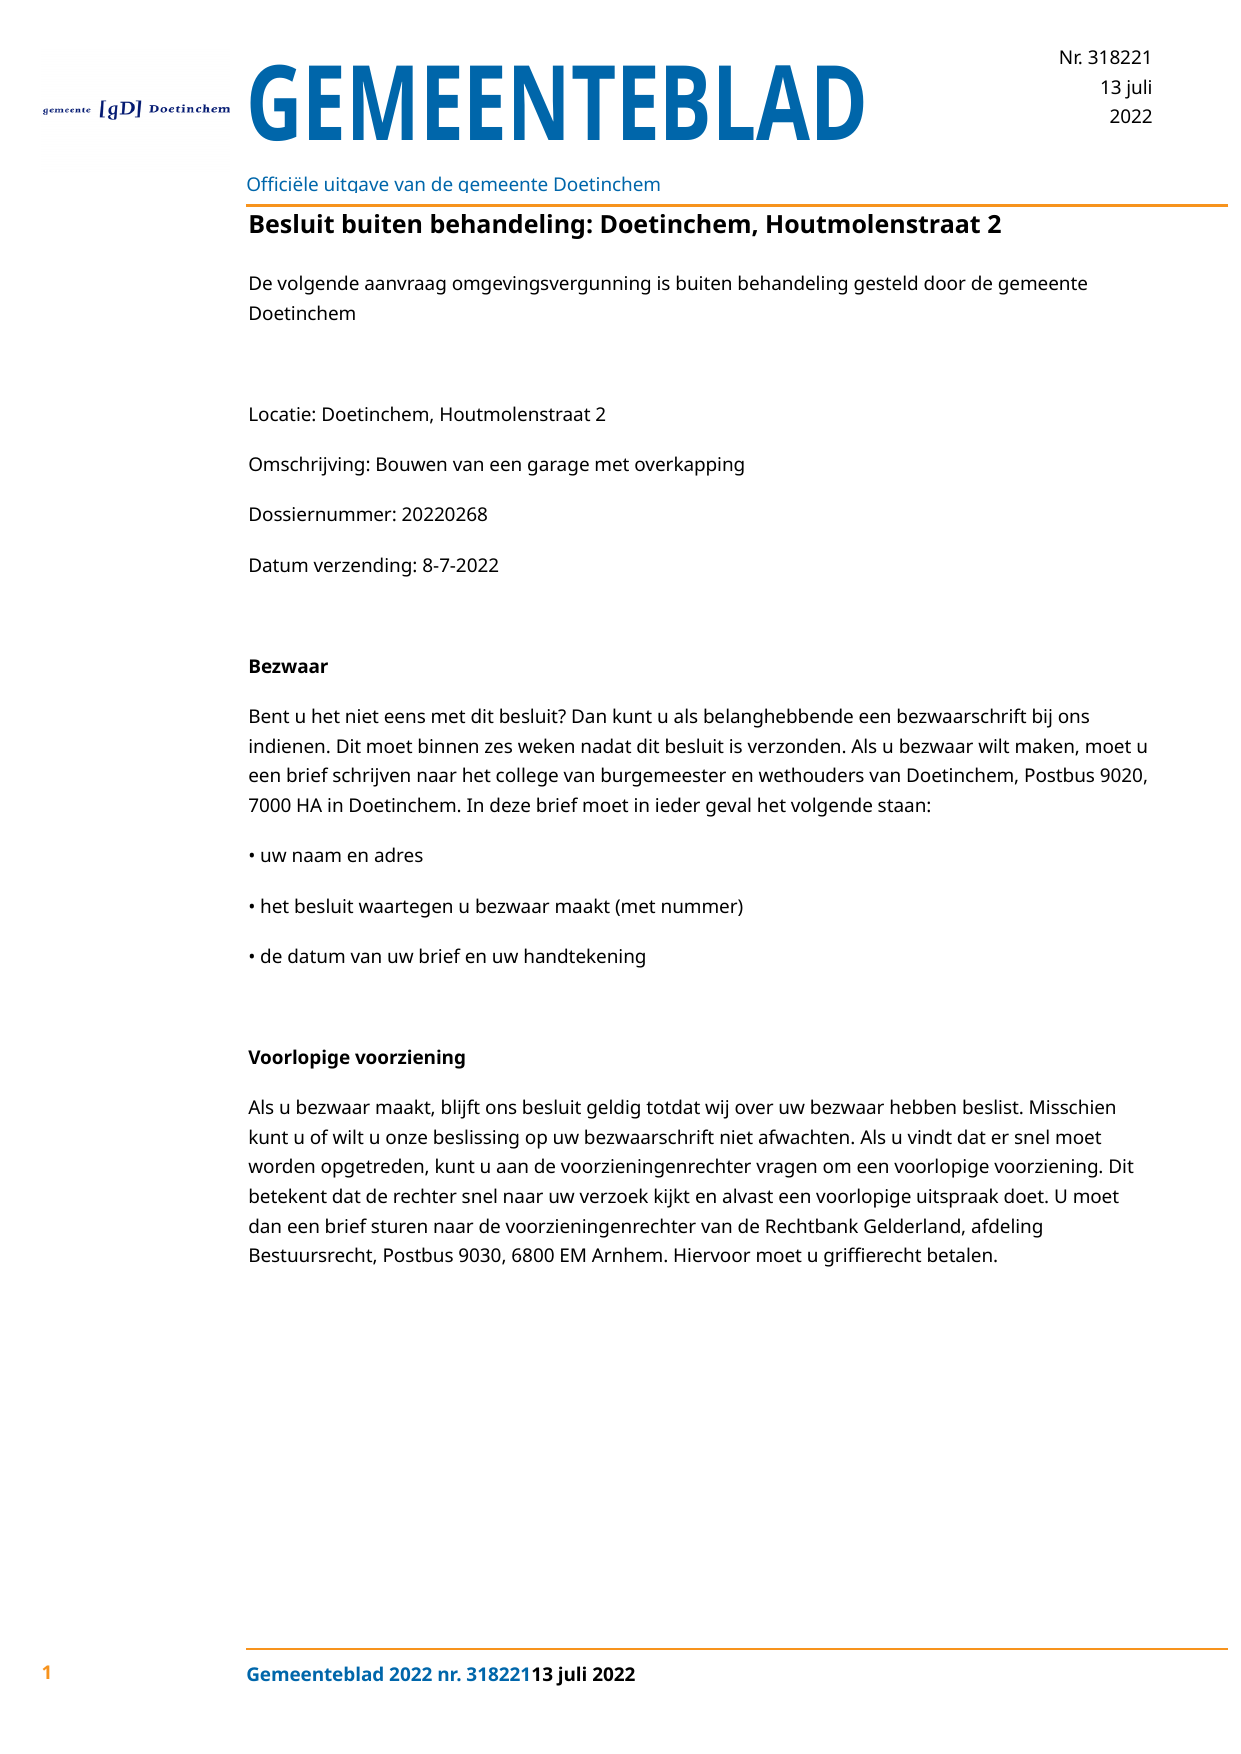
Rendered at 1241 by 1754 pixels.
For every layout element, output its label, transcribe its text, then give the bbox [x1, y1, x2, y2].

text Locatie: Doetinchem, Houtmolenstraat 2 [248, 401, 1152, 426]
text Besluit buiten behandeling: Doetinchem, Houtmolenstraat 2 [248, 207, 1152, 241]
text Dossiernummer: 20220268 [248, 502, 1152, 527]
text Omschrijving: Bouwen van een garage met overkapping [248, 451, 1152, 477]
text Voorlopige voorziening [248, 1044, 1152, 1070]
text • het besluit waartegen u bezwaar maakt (met nummer) [248, 893, 1152, 918]
text • uw naam en adres [248, 842, 1152, 868]
text Datum verzending: 8-7-2022 [248, 552, 1152, 578]
text Bezwaar [248, 653, 1152, 678]
text Als u bezwaar maakt, blijft ons besluit geldig totdat wij over uw bezwaar hebben beslist. Misschien kunt u of wilt u onze beslissing op uw bezwaarschrift niet afwachten. Als u vindt dat er snel moet worden opgetreden, kunt u aan de voorzieningenrechter vragen om een voorlopige voorziening. Dit betekent dat de rechter snel naar uw verzoek kijkt en alvast een voorlopige uitspraak doet. U moet dan een brief sturen naar de voorzieningenrechter van de Rechtbank Gelderland, afdeling Bestuursrecht, Postbus 9030, 6800 EM Arnhem. Hiervoor moet u griffierecht betalen. [248, 1094, 1152, 1268]
text Bent u het niet eens met dit besluit? Dan kunt u als belanghebbende een bezwaarschrift bij ons indienen. Dit moet binnen zes weken nadat dit besluit is verzonden. Als u bezwaar wilt maken, moet u een brief schrijven naar het college van burgemeester en wethouders van Doetinchem, Postbus 9020, 7000 HA in Doetinchem. In deze brief moet in ieder geval het volgende staan: [248, 703, 1152, 818]
text De volgende aanvraag omgevingsvergunning is buiten behandeling gesteld door de gemeente Doetinchem [248, 270, 1152, 326]
picture [41, 47, 231, 172]
text • de datum van uw brief en uw handtekening [248, 943, 1152, 969]
